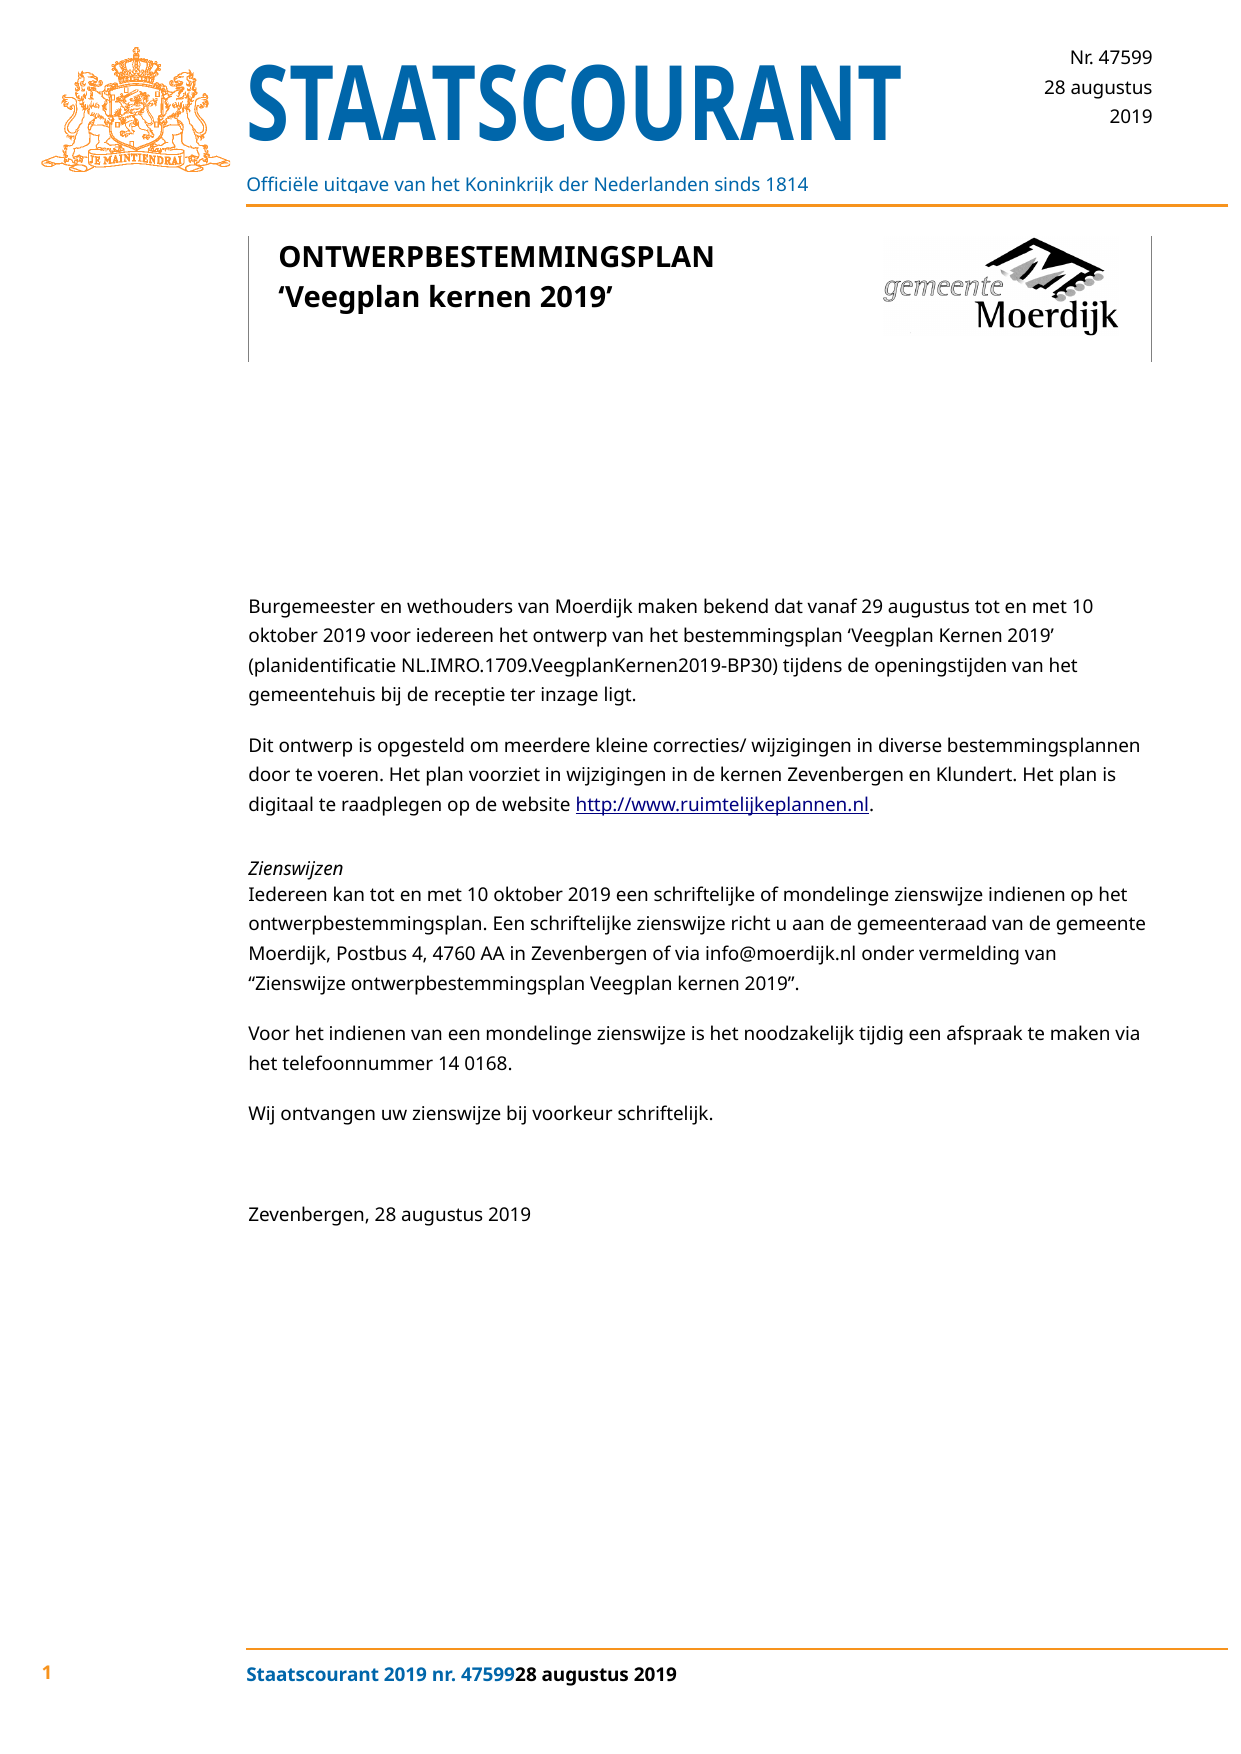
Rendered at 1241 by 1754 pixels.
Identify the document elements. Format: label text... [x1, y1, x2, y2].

text Zevenbergen, 28 augustus 2019 [248, 1201, 1152, 1227]
table_header [850, 236, 1151, 362]
text Zienswijzen [248, 855, 1152, 881]
table_header ONTWERPBESTEMMINGSPLAN ‘Veegplan kernen 2019’ [249, 236, 850, 362]
text Burgemeester en wethouders van Moerdijk maken bekend dat vanaf 29 augustus tot en met 10 oktober 2019 voor iedereen het ontwerp van het bestemmingsplan ‘Veegplan Kernen 2019’ (planidentificatie NL.IMRO.1709.VeegplanKernen2019-BP30) tijdens de openingstijden van het gemeentehuis bij de receptie ter inzage ligt. [248, 593, 1152, 707]
picture [41, 47, 231, 172]
text Wij ontvangen uw zienswijze bij voorkeur schriftelijk. [248, 1100, 1152, 1126]
text Voor het indienen van een mondelinge zienswijze is het noodzakelijk tijdig een afspraak te maken via het telefoonnummer 14 0168. [248, 1020, 1152, 1075]
text Dit ontwerp is opgesteld om meerdere kleine correcties/ wijzigingen in diverse bestemmingsplannen door te voeren. Het plan voorziet in wijzigingen in de kernen Zevenbergen en Klundert. Het plan is digitaal te raadplegen op de website http://www.ruimtelijkeplannen.nl. [248, 732, 1152, 817]
text Iedereen kan tot en met 10 oktober 2019 een schriftelijke of mondelinge zienswijze indienen op het ontwerpbestemmingsplan. Een schriftelijke zienswijze richt u aan de gemeenteraad van de gemeente Moerdijk, Postbus 4, 4760 AA in Zevenbergen of via info@moerdijk.nl onder vermelding van “Zienswijze ontwerpbestemmingsplan Veegplan kernen 2019”. [248, 881, 1152, 995]
picture [882, 236, 1119, 336]
